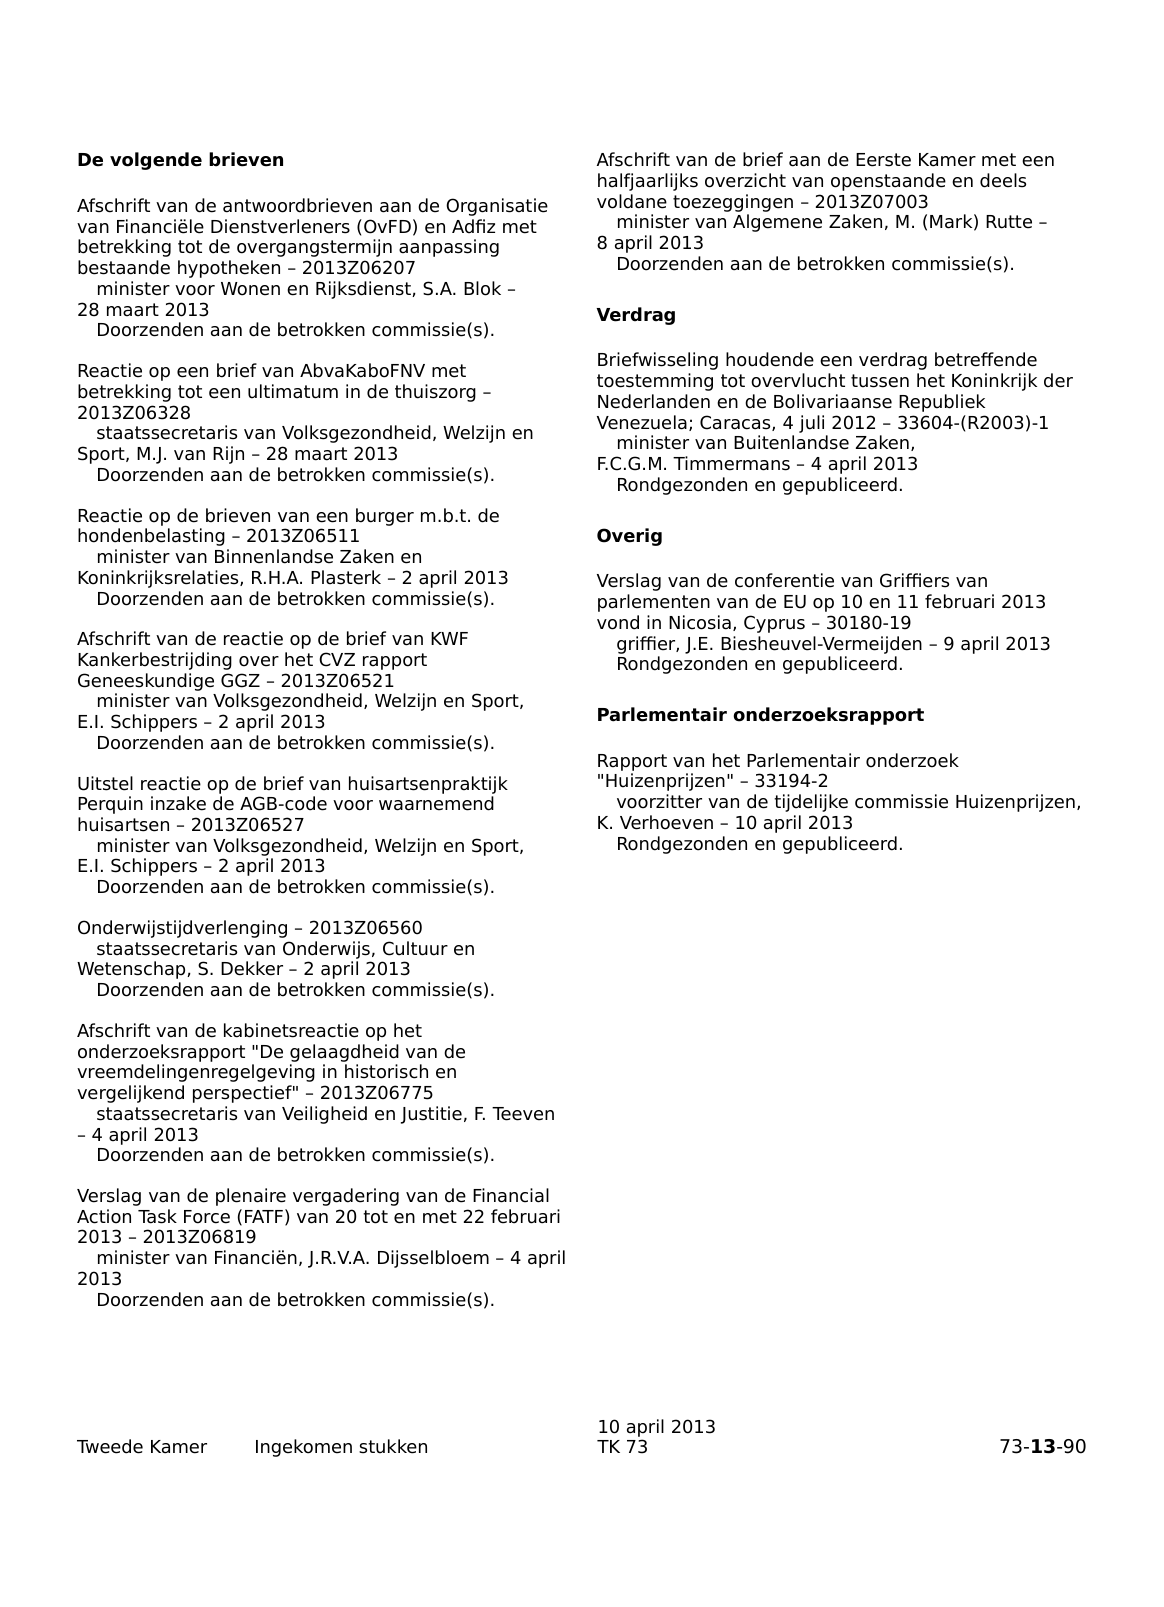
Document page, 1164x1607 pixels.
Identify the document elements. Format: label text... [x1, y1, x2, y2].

subtitle Parlementair onderzoeksrapport [596, 705, 1087, 726]
text minister voor Wonen en Rijksdienst, S.A. Blok – 28 maart 2013 [77, 279, 567, 320]
text Afschrift van de kabinetsreactie op het onderzoeksrapport "De gelaagdheid van de vreemdelingenregelgeving in historisch en vergelijkend perspectief" – 2013Z06775 [77, 1021, 567, 1104]
subtitle Verdrag [596, 304, 1087, 325]
text staatssecretaris van Onderwijs, Cultuur en Wetenschap, S. Dekker – 2 april 2013 [77, 938, 567, 980]
text Afschrift van de antwoordbrieven aan de Organisatie van Financiële Dienstverleners (OvFD) en Adfiz met betrekking tot de overgangstermijn aanpassing bestaande hypotheken – 2013Z06207 [77, 196, 567, 279]
text Afschrift van de reactie op de brief van KWF Kankerbestrijding over het CVZ rapport Geneeskundige GGZ – 2013Z06521 [77, 629, 567, 691]
text minister van Volksgezondheid, Welzijn en Sport, E.I. Schippers – 2 april 2013 [77, 836, 567, 877]
text Onderwijstijdverlenging – 2013Z06560 [77, 918, 567, 938]
text Afschrift van de brief aan de Eerste Kamer met een halfjaarlijks overzicht van openstaande en deels voldane toezeggingen – 2013Z07003 [596, 150, 1087, 212]
text Doorzenden aan de betrokken commissie(s). [77, 588, 567, 609]
text Doorzenden aan de betrokken commissie(s). [596, 254, 1087, 274]
text staatssecretaris van Veiligheid en Justitie, F. Teeven – 4 april 2013 [77, 1104, 567, 1145]
text Reactie op een brief van AbvaKaboFNV met betrekking tot een ultimatum in de thuiszorg – 2013Z06328 [77, 361, 567, 423]
text Doorzenden aan de betrokken commissie(s). [77, 1289, 567, 1310]
text Rapport van het Parlementair onderzoek "Huizenprijzen" – 33194-2 [596, 751, 1087, 792]
text griffier, J.E. Biesheuvel-Vermeijden – 9 april 2013 [596, 633, 1087, 654]
text staatssecretaris van Volksgezondheid, Welzijn en Sport, M.J. van Rijn – 28 maart 2013 [77, 423, 567, 465]
text voorzitter van de tijdelijke commissie Huizenprijzen, K. Verhoeven – 10 april 2013 [596, 792, 1087, 833]
text Verslag van de conferentie van Griffiers van parlementen van de EU op 10 en 11 februari 2013 vond in Nicosia, Cyprus – 30180-19 [596, 571, 1087, 633]
text minister van Algemene Zaken, M. (Mark) Rutte – 8 april 2013 [596, 212, 1087, 254]
subtitle Overig [596, 525, 1087, 546]
text Doorzenden aan de betrokken commissie(s). [77, 465, 567, 485]
text minister van Volksgezondheid, Welzijn en Sport, E.I. Schippers – 2 april 2013 [77, 691, 567, 733]
text minister van Buitenlandse Zaken, F.C.G.M. Timmermans – 4 april 2013 [596, 433, 1087, 475]
text Verslag van de plenaire vergadering van de Financial Action Task Force (FATF) van 20 tot en met 22 februari 2013 – 2013Z06819 [77, 1186, 567, 1248]
text minister van Financiën, J.R.V.A. Dijsselbloem – 4 april 2013 [77, 1248, 567, 1289]
text Rondgezonden en gepubliceerd. [596, 833, 1087, 854]
text Reactie op de brieven van een burger m.b.t. de hondenbelasting – 2013Z06511 [77, 505, 567, 547]
text Doorzenden aan de betrokken commissie(s). [77, 877, 567, 898]
text Doorzenden aan de betrokken commissie(s). [77, 980, 567, 1001]
text Rondgezonden en gepubliceerd. [596, 654, 1087, 675]
text minister van Binnenlandse Zaken en Koninkrijksrelaties, R.H.A. Plasterk – 2 april 2013 [77, 547, 567, 588]
subtitle De volgende brieven [77, 150, 567, 171]
text Briefwisseling houdende een verdrag betreffende toestemming tot overvlucht tussen het Koninkrijk der Nederlanden en de Bolivariaanse Republiek Venezuela; Caracas, 4 juli 2012 – 33604-(R2003)-1 [596, 350, 1087, 433]
text Doorzenden aan de betrokken commissie(s). [77, 1145, 567, 1166]
text Doorzenden aan de betrokken commissie(s). [77, 733, 567, 753]
text Rondgezonden en gepubliceerd. [596, 475, 1087, 495]
text Doorzenden aan de betrokken commissie(s). [77, 320, 567, 341]
text Uitstel reactie op de brief van huisartsenpraktijk Perquin inzake de AGB-code voor waarnemend huisartsen – 2013Z06527 [77, 773, 567, 836]
